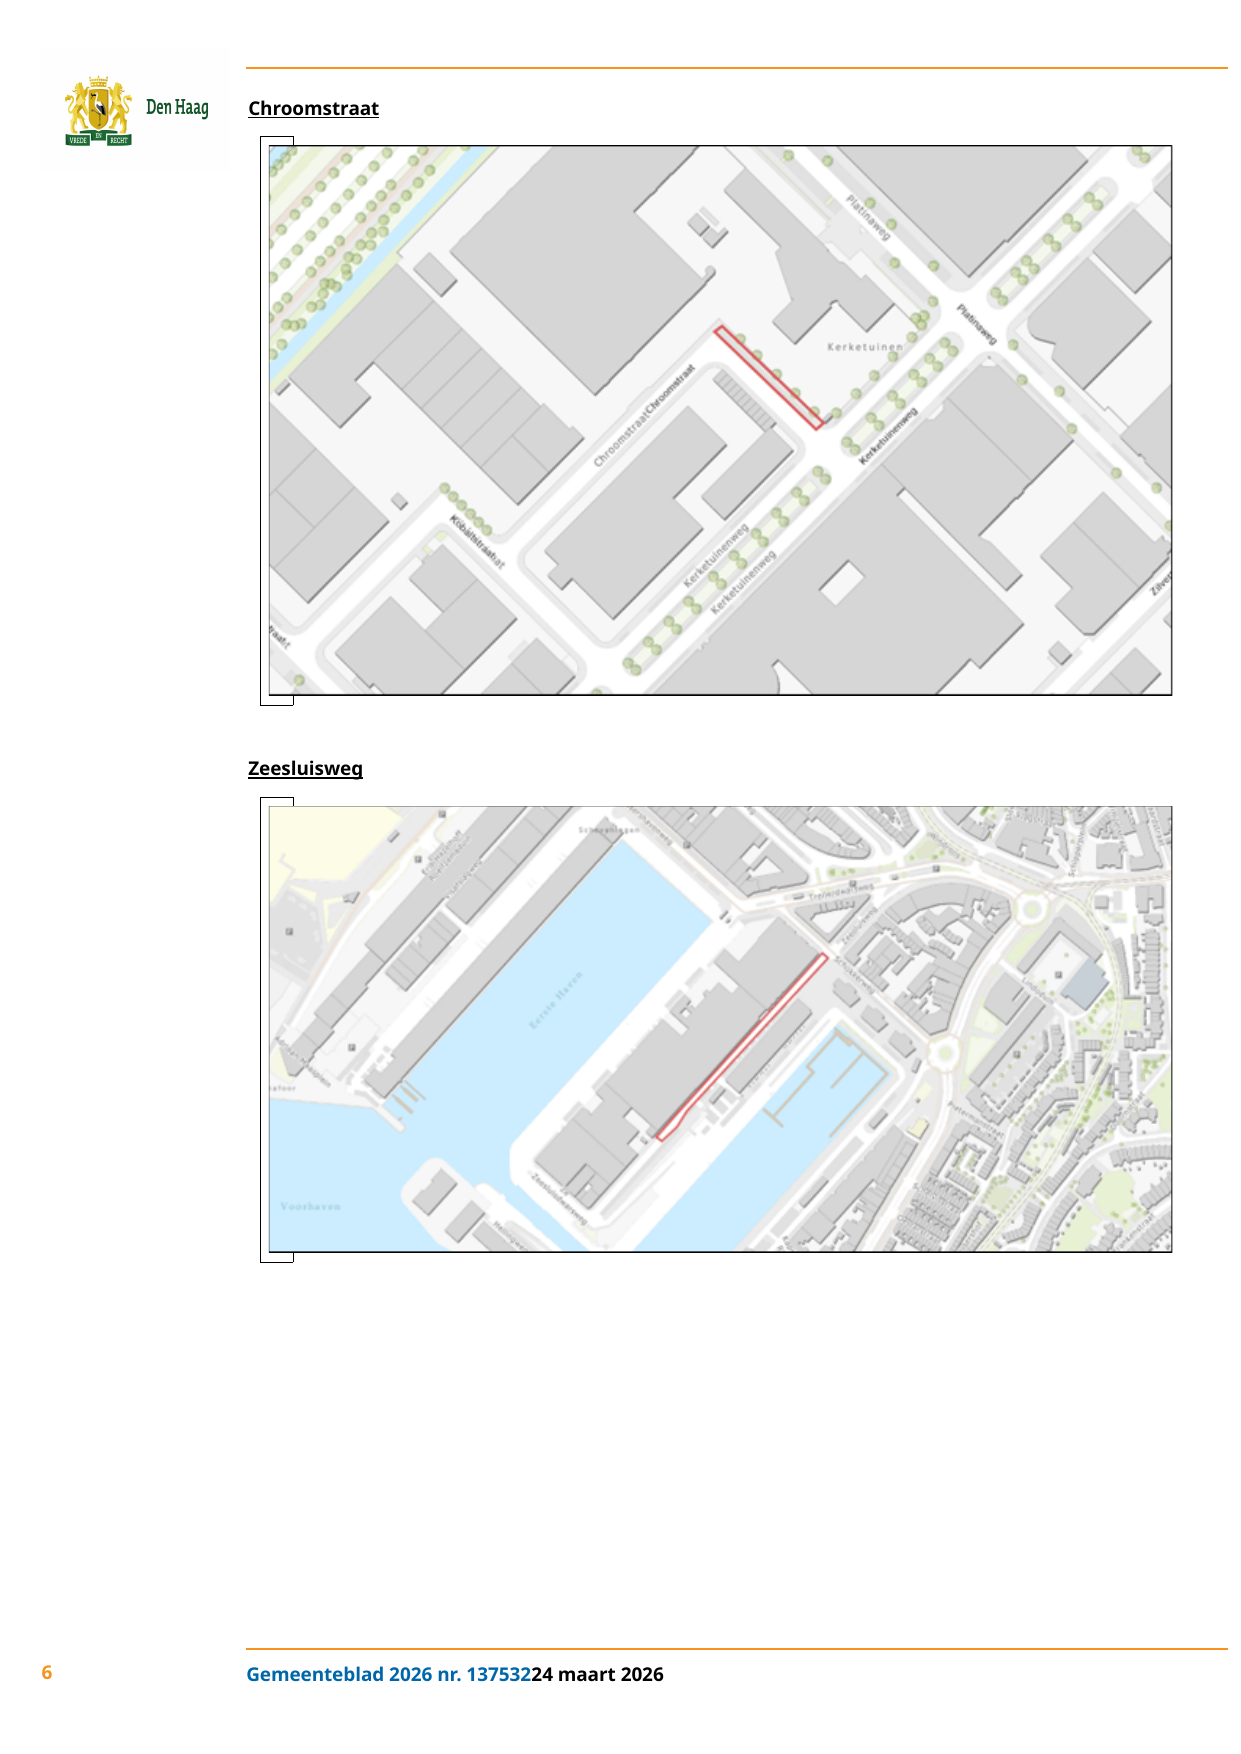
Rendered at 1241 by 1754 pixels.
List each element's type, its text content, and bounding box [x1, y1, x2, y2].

picture [41, 47, 231, 172]
picture [268, 806, 1173, 1253]
text Zeesluisweg [248, 756, 1152, 781]
text Chroomstraat [248, 95, 1152, 121]
picture [268, 145, 1173, 696]
